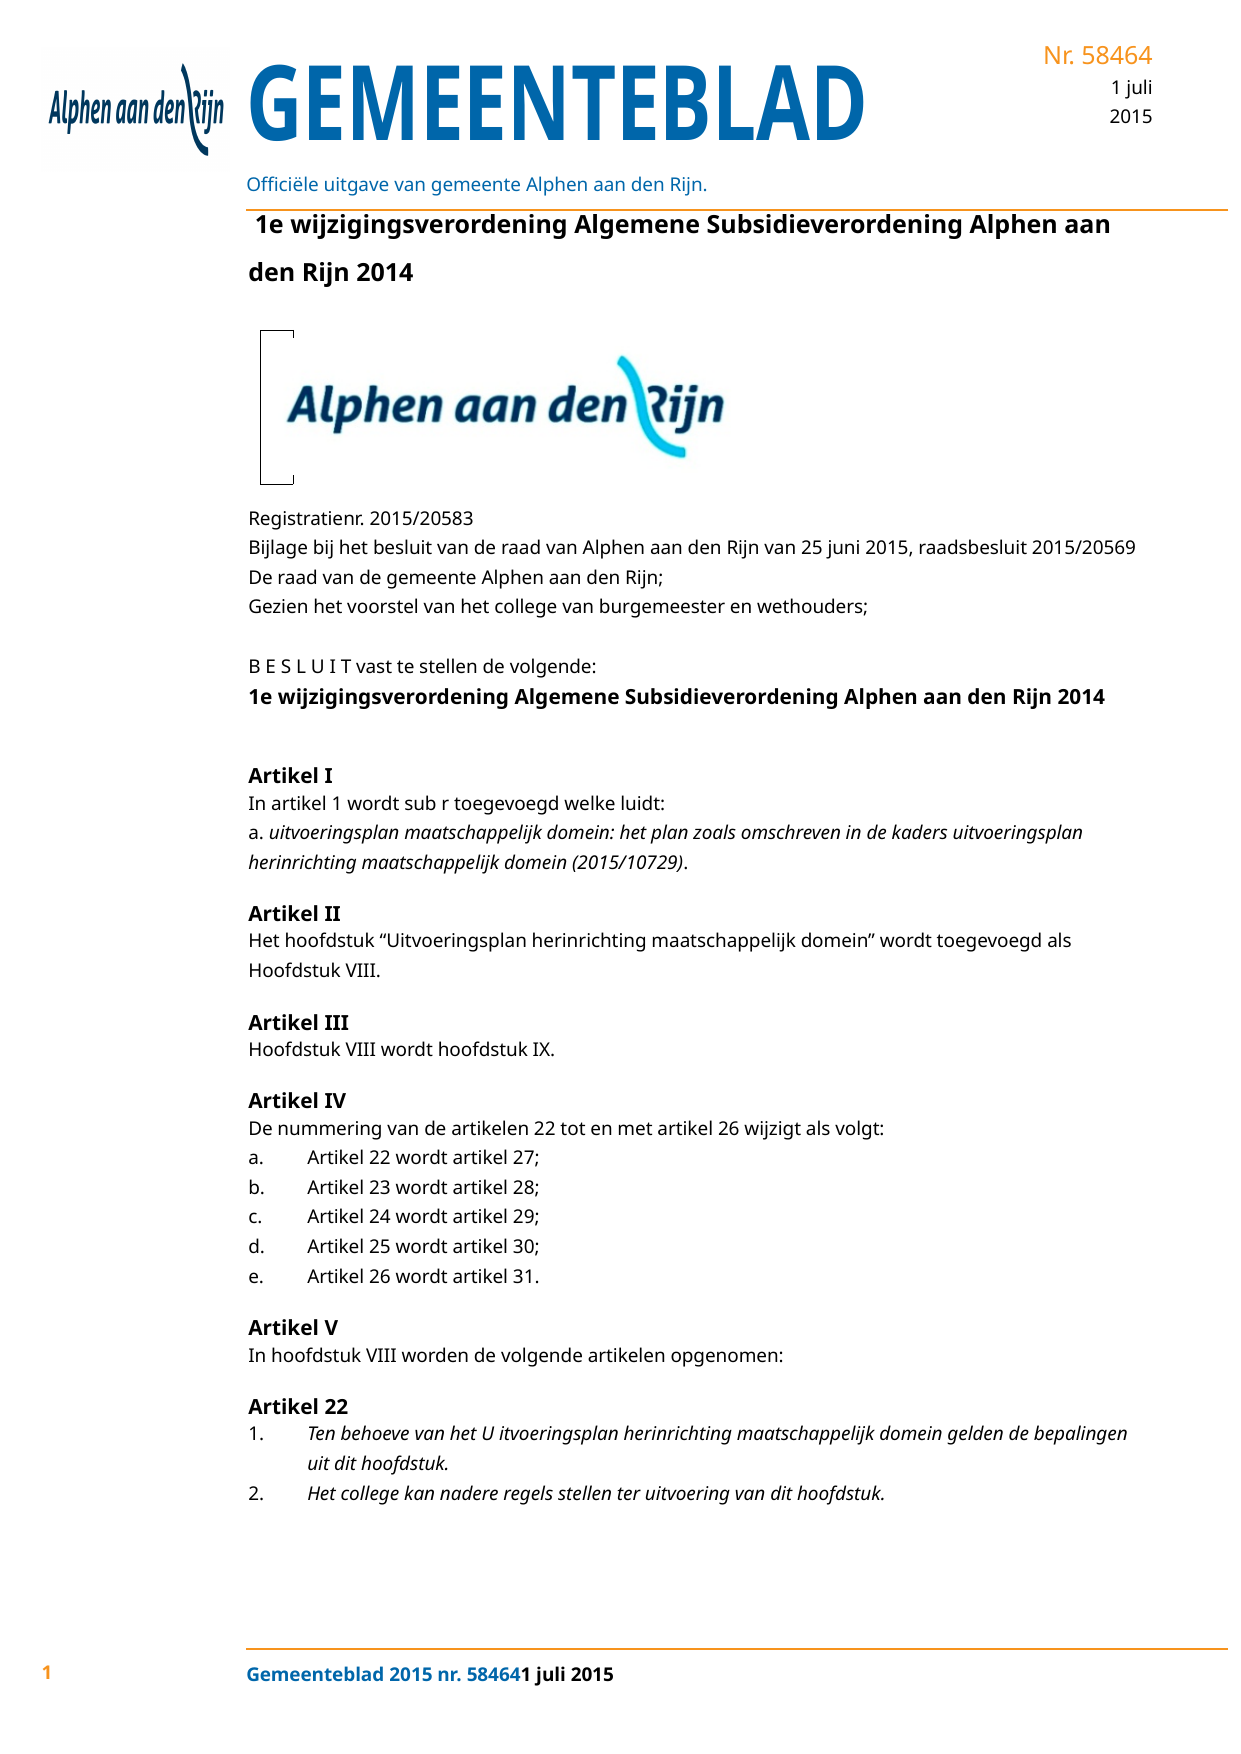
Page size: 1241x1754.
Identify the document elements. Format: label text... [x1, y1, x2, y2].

text Het hoofdstuk “Uitvoeringsplan herinrichting maatschappelijk domein” wordt toegevoegd als Hoofdstuk VIII. [248, 928, 1152, 983]
text De raad van de gemeente Alphen aan den Rijn; [248, 564, 1152, 590]
text Bijlage bij het besluit van de raad van Alphen aan den Rijn van 25 juni 2015, raadsbesluit 2015/20569 [248, 534, 1152, 560]
text 1e wijzigingsverordening Algemene Subsidieverordening Alphen aan den Rijn 2014 [248, 682, 1152, 711]
text B E S L U I T vast te stellen de volgende: [248, 653, 1152, 678]
text Artikel 22 [248, 1392, 1152, 1421]
text Artikel I [248, 761, 1152, 790]
list Artikel 23 wordt artikel 28; [248, 1174, 1152, 1200]
text Artikel IV [248, 1087, 1152, 1115]
text De nummering van de artikelen 22 tot en met artikel 26 wijzigt als volgt: [248, 1115, 1152, 1141]
text Artikel III [248, 1008, 1152, 1036]
text Registratienr. 2015/20583 [248, 505, 1152, 531]
picture [268, 338, 742, 475]
text Artikel V [248, 1313, 1152, 1342]
text In artikel 1 wordt sub r toegevoegd welke luidt: [248, 790, 1152, 815]
text In hoofdstuk VIII worden de volgende artikelen opgenomen: [248, 1342, 1152, 1367]
text Gezien het voorstel van het college van burgemeester en wethouders; [248, 594, 1152, 619]
list Artikel 22 wordt artikel 27; [248, 1144, 1152, 1170]
text 1e wijzigingsverordening Algemene Subsidieverordening Alphen aan den Rijn 2014 [248, 211, 1152, 288]
picture [41, 47, 231, 172]
list Ten behoeve van het U itvoeringsplan herinrichting maatschappelijk domein gelden de bepalingen uit dit hoofdstuk. [248, 1421, 1152, 1476]
list Artikel 25 wordt artikel 30; [248, 1233, 1152, 1259]
list Artikel 24 wordt artikel 29; [248, 1204, 1152, 1229]
text Hoofdstuk VIII wordt hoofdstuk IX. [248, 1036, 1152, 1062]
list Het college kan nadere regels stellen ter uitvoering van dit hoofdstuk. [248, 1480, 1152, 1506]
text a. uitvoeringsplan maatschappelijk domein: het plan zoals omschreven in de kaders uitvoeringsplan herinrichting maatschappelijk domein (2015/10729). [248, 819, 1152, 874]
list Artikel 26 wordt artikel 31. [248, 1263, 1152, 1289]
text Artikel II [248, 899, 1152, 928]
